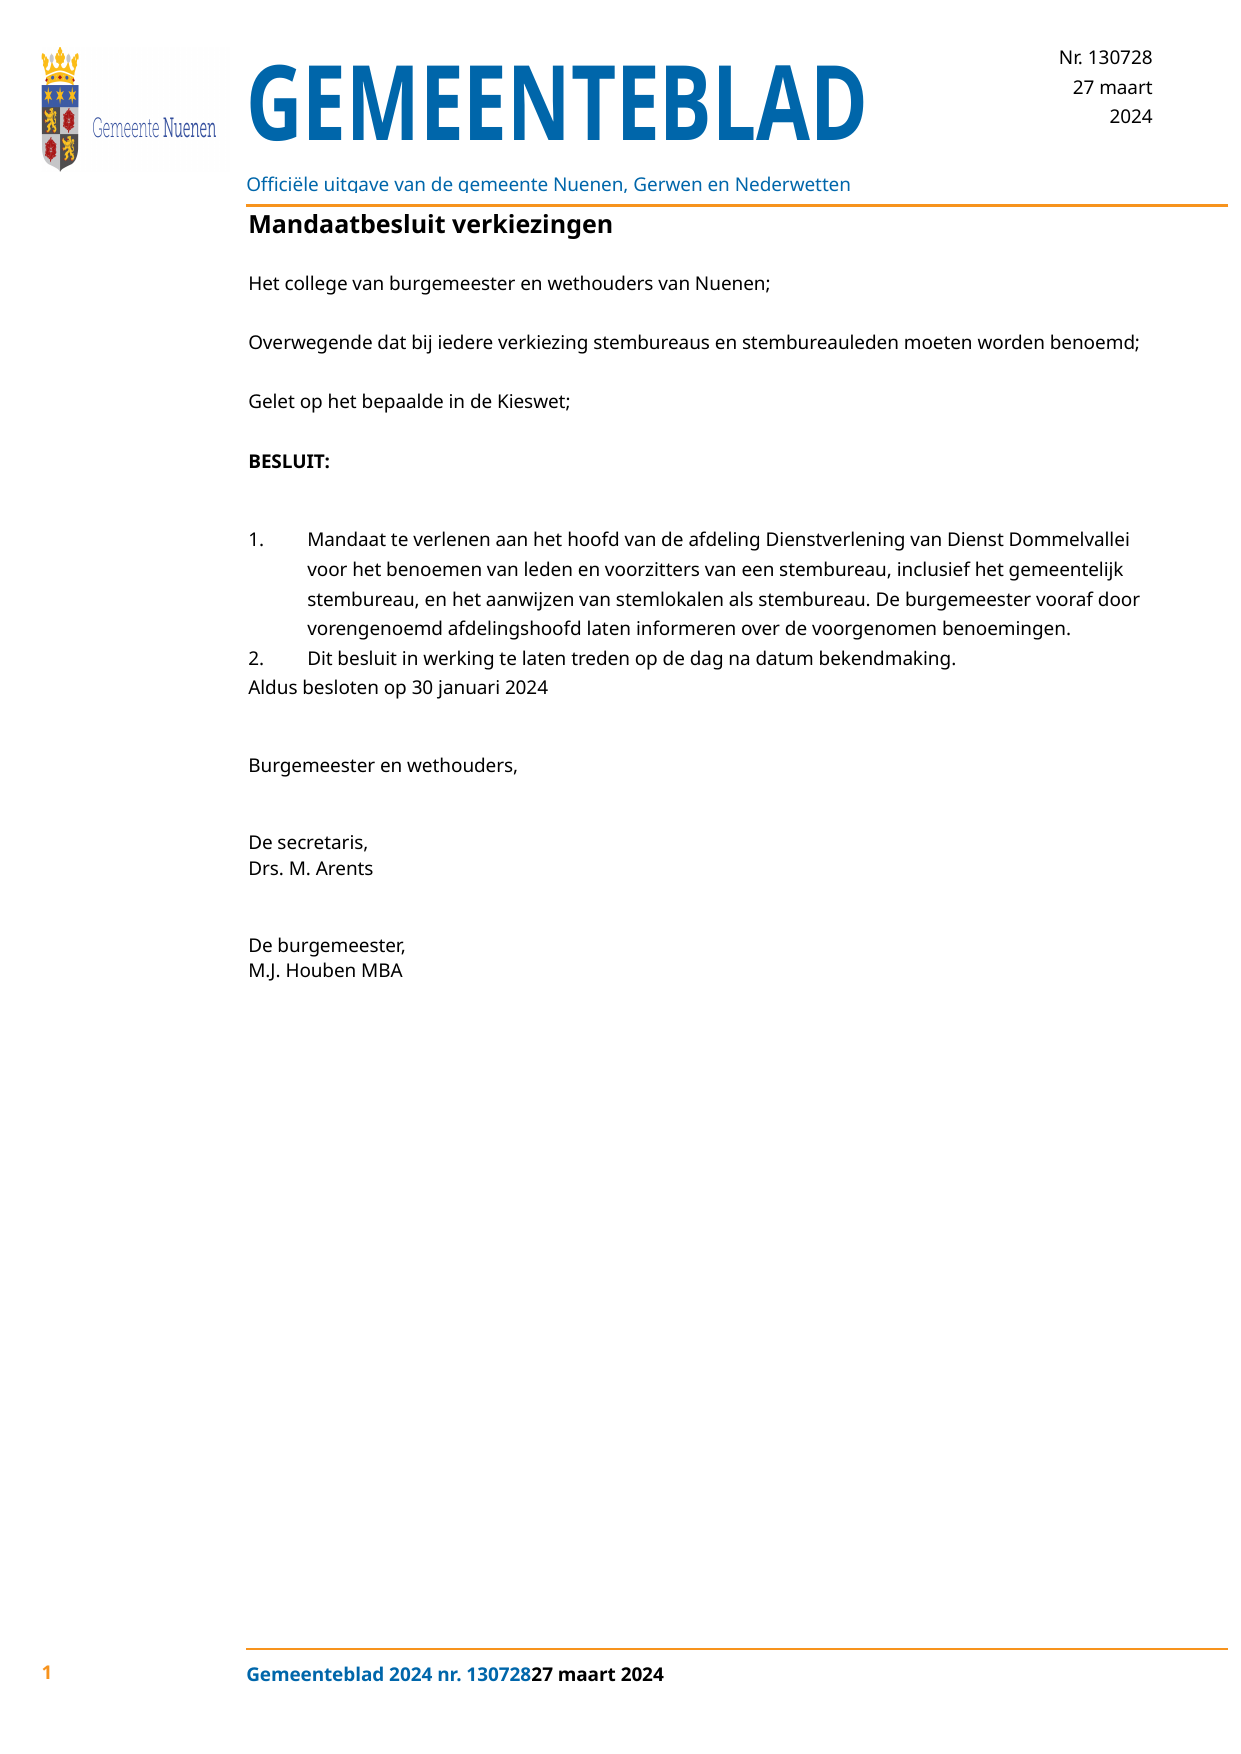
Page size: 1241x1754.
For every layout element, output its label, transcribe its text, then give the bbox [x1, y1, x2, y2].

text Gelet op het bepaalde in de Kieswet; [248, 389, 1152, 414]
list Mandaat te verlenen aan het hoofd van de afdeling Dienstverlening van Dienst Dommelvallei voor het benoemen van leden en voorzitters van een stembureau, inclusief het gemeentelijk stembureau, en het aanwijzen van stemlokalen als stembureau. De burgemeester vooraf door vorengenoemd afdelingshoofd laten informeren over de voorgenomen benoemingen. [248, 527, 1152, 641]
text Mandaatbesluit verkiezingen [248, 207, 1152, 241]
picture [41, 47, 231, 172]
text Aldus besloten op 30 januari 2024 [248, 674, 1152, 700]
text Het college van burgemeester en wethouders van Nuenen; [248, 270, 1152, 296]
text Drs. M. Arents [248, 855, 1152, 880]
text Overwegende dat bij iedere verkiezing stembureaus en stembureauleden moeten worden benoemd; [248, 329, 1152, 355]
text Burgemeester en wethouders, [248, 752, 1152, 777]
list Dit besluit in werking te laten treden op de dag na datum bekendmaking. [248, 645, 1152, 671]
text BESLUIT: [248, 448, 1152, 473]
text M.J. Houben MBA [248, 958, 1152, 983]
text De secretaris, [248, 829, 1152, 855]
text De burgemeester, [248, 932, 1152, 958]
